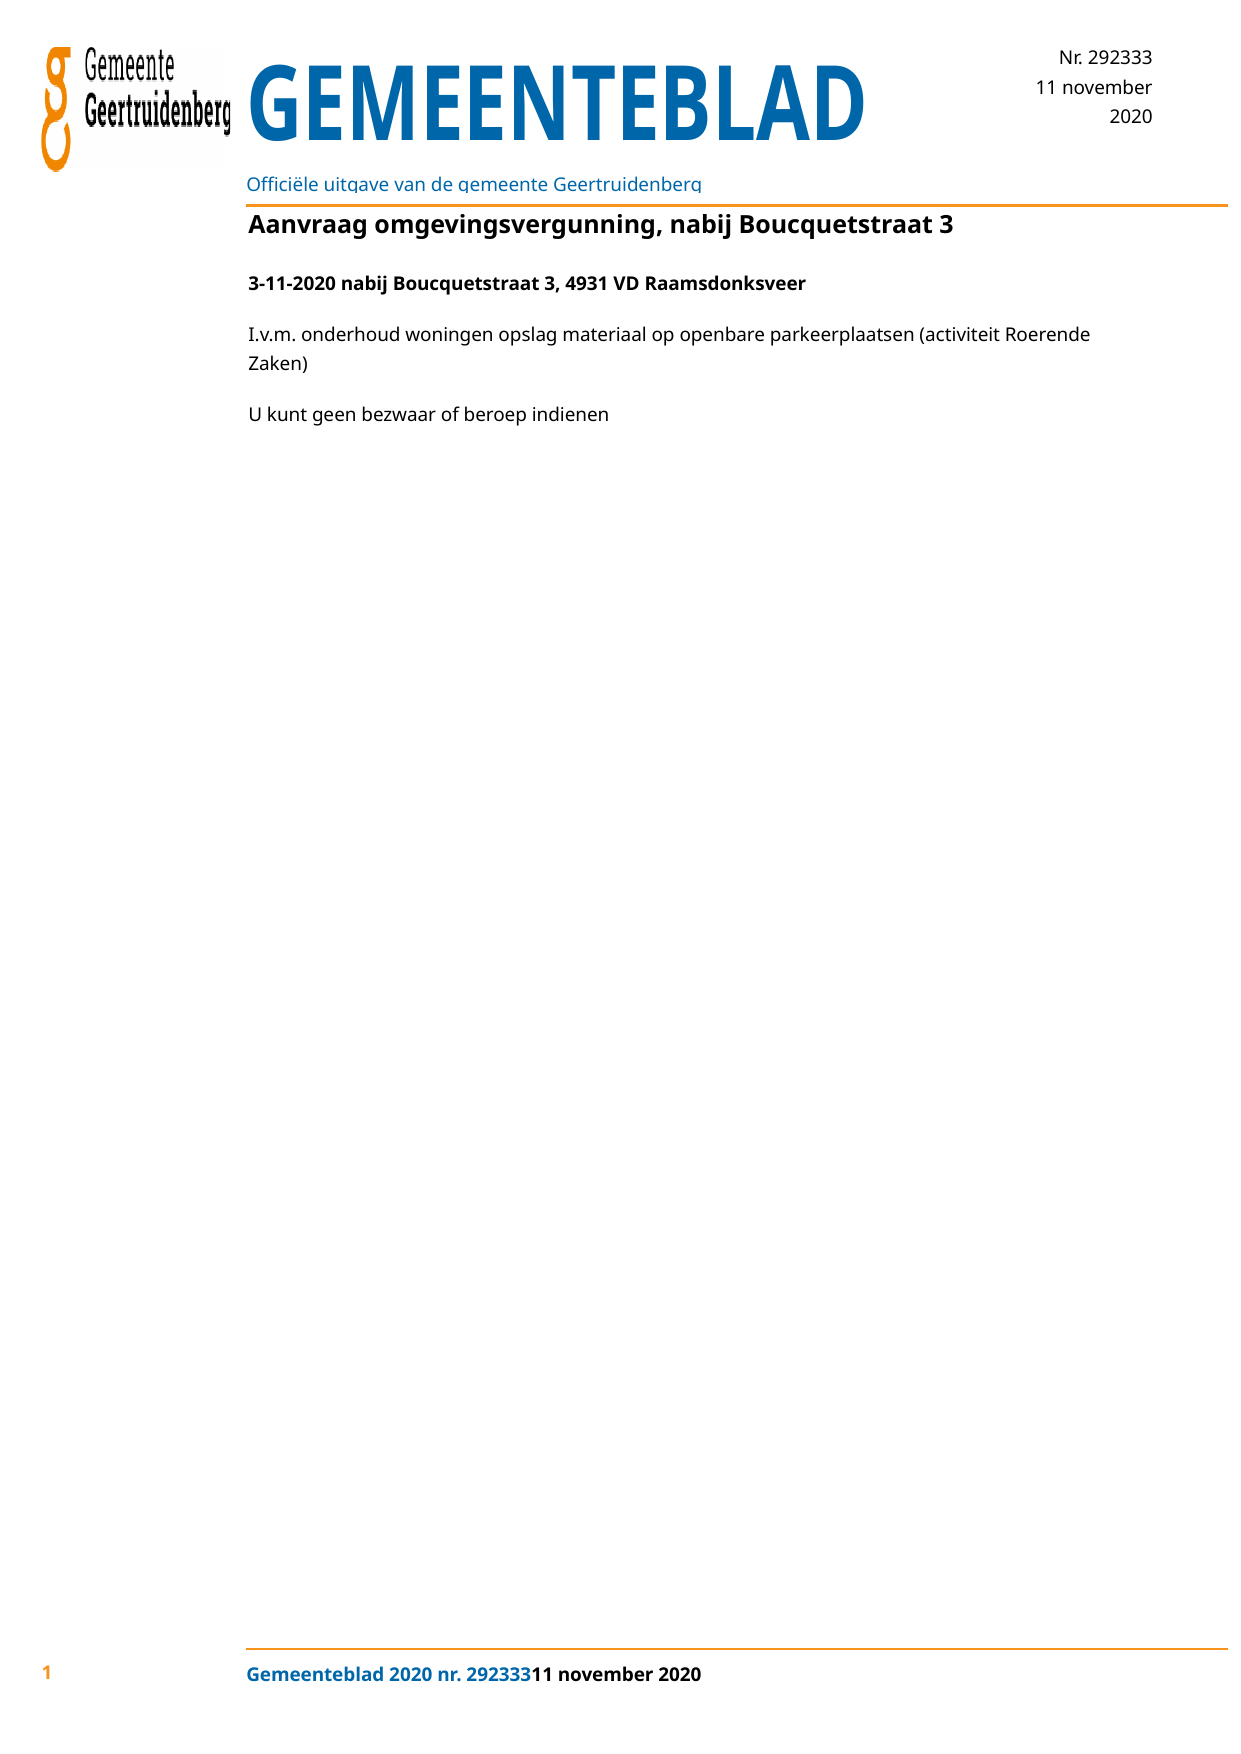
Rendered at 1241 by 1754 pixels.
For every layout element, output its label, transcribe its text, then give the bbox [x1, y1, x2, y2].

text 3-11-2020 nabij Boucquetstraat 3, 4931 VD Raamsdonksveer [248, 270, 1152, 296]
text U kunt geen bezwaar of beroep indienen [248, 401, 1152, 426]
picture [41, 47, 231, 172]
text Aanvraag omgevingsvergunning, nabij Boucquetstraat 3 [248, 207, 1152, 241]
text I.v.m. onderhoud woningen opslag materiaal op openbare parkeerplaatsen (activiteit Roerende Zaken) [248, 321, 1152, 376]
